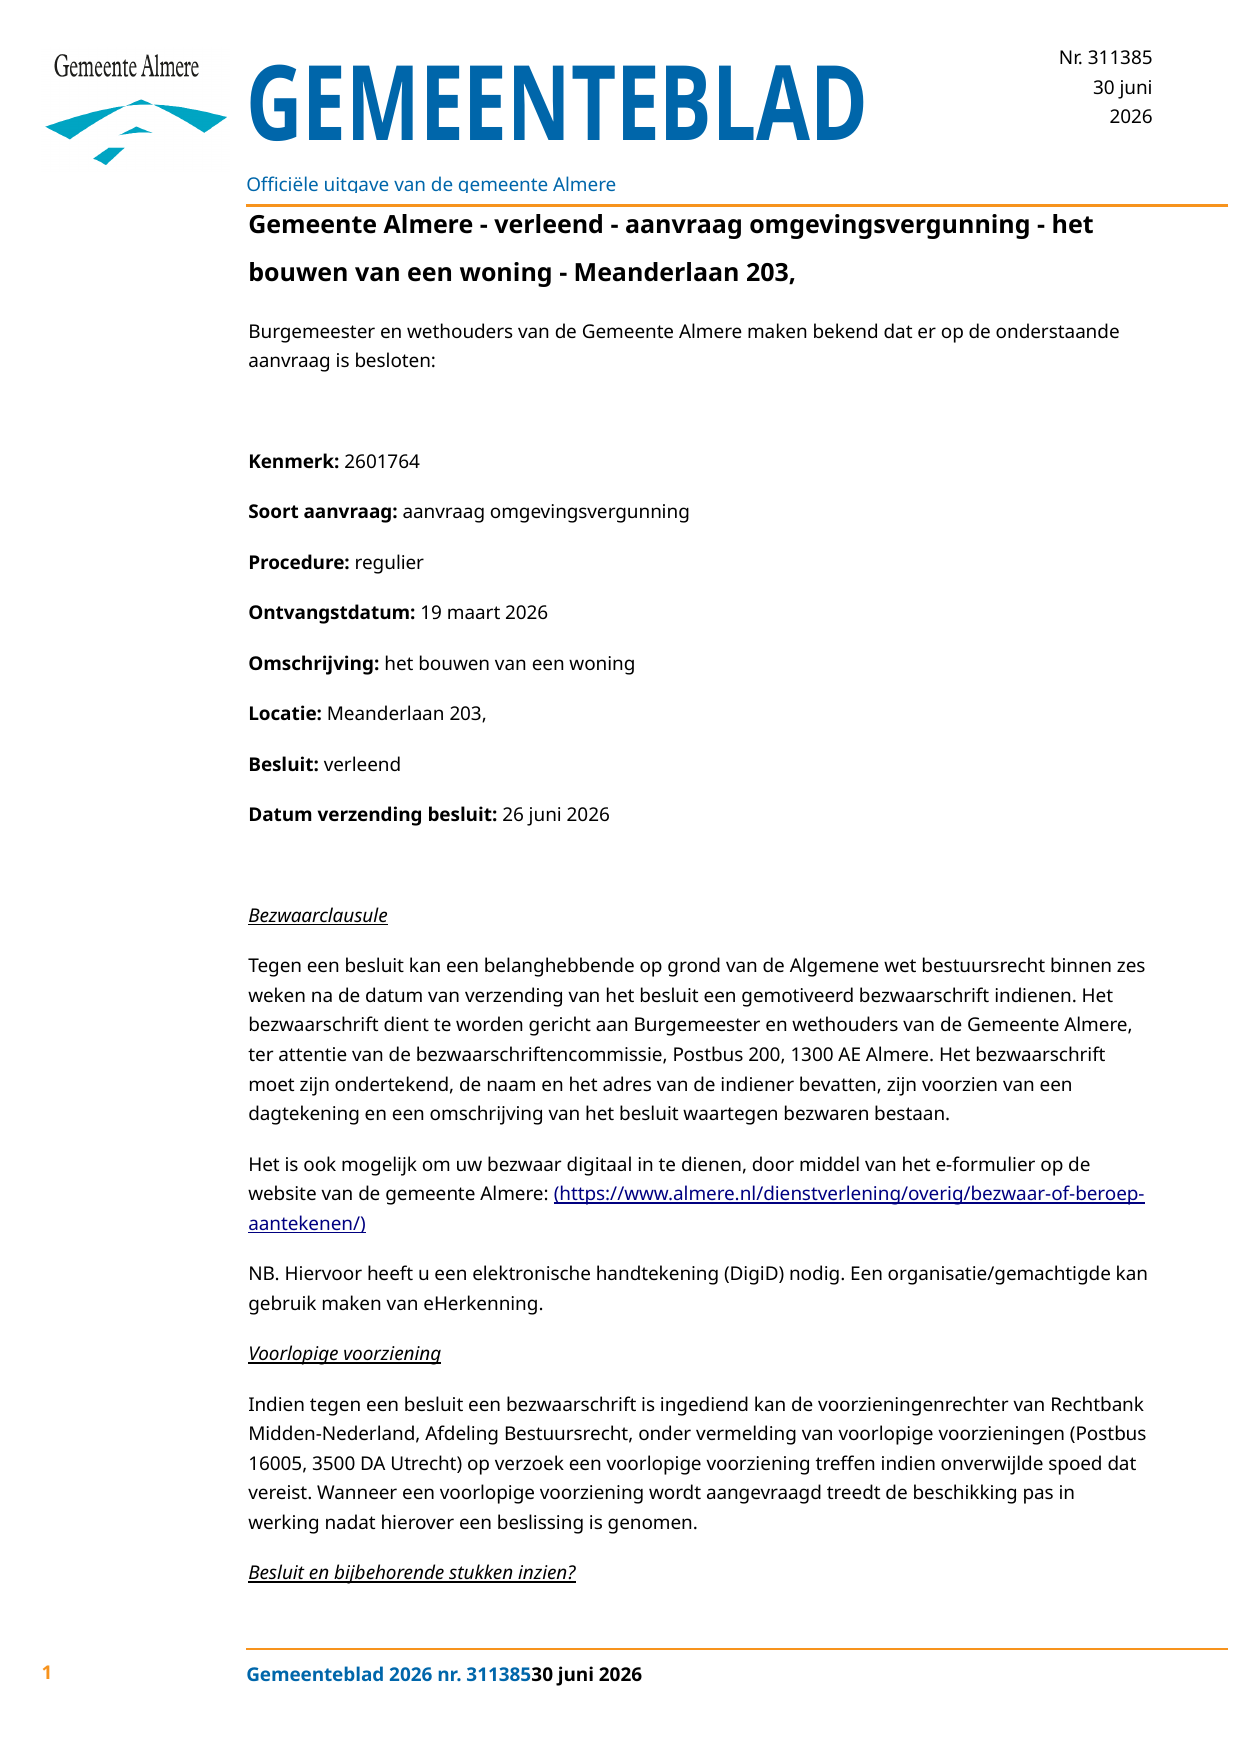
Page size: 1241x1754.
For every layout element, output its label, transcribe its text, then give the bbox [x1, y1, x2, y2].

text Ontvangstdatum: 19 maart 2026 [248, 599, 1152, 625]
text Gemeente Almere - verleend - aanvraag omgevingsvergunning - het bouwen van een woning - Meanderlaan 203, [248, 207, 1152, 288]
text Tegen een besluit kan een belanghebbende op grond van de Algemene wet bestuursrecht binnen zes weken na de datum van verzending van het besluit een gemotiveerd bezwaarschrift indienen. Het bezwaarschrift dient te worden gericht aan Burgemeester en wethouders van de Gemeente Almere, ter attentie van de bezwaarschriftencommissie, Postbus 200, 1300 AE Almere. Het bezwaarschrift moet zijn ondertekend, de naam en het adres van de indiener bevatten, zijn voorzien van een dagtekening en een omschrijving van het besluit waartegen bezwaren bestaan. [248, 952, 1152, 1126]
text Procedure: regulier [248, 549, 1152, 575]
text NB. Hiervoor heeft u een elektronische handtekening (DigiD) nodig. Een organisatie/gemachtigde kan gebruik maken van eHerkenning. [248, 1260, 1152, 1316]
text Voorlopige voorziening [248, 1340, 1152, 1366]
picture [41, 47, 231, 172]
text Soort aanvraag: aanvraag omgevingsvergunning [248, 499, 1152, 524]
text Burgemeester en wethouders van de Gemeente Almere maken bekend dat er op de onderstaande aanvraag is besloten: [248, 318, 1152, 373]
text Locatie: Meanderlaan 203, [248, 700, 1152, 726]
text Indien tegen een besluit een bezwaarschrift is ingediend kan de voorzieningenrechter van Rechtbank Midden-Nederland, Afdeling Bestuursrecht, onder vermelding van voorlopige voorzieningen (Postbus 16005, 3500 DA Utrecht) op verzoek een voorlopige voorziening treffen indien onverwijlde spoed dat vereist. Wanneer een voorlopige voorziening wordt aangevraagd treedt de beschikking pas in werking nadat hierover een beslissing is genomen. [248, 1391, 1152, 1535]
text Besluit: verleend [248, 751, 1152, 777]
text Omschrijving: het bouwen van een woning [248, 650, 1152, 676]
text Besluit en bijbehorende stukken inzien? [248, 1559, 1152, 1585]
text Het is ook mogelijk om uw bezwaar digitaal in te dienen, door middel van het e-formulier op de website van de gemeente Almere: (https://www.almere.nl/dienstverlening/overig/bezwaar-of-beroep-aantekenen/) [248, 1151, 1152, 1236]
text Datum verzending besluit: 26 juni 2026 [248, 801, 1152, 827]
text Kenmerk: 2601764 [248, 448, 1152, 474]
text Bezwaarclausule [248, 902, 1152, 928]
